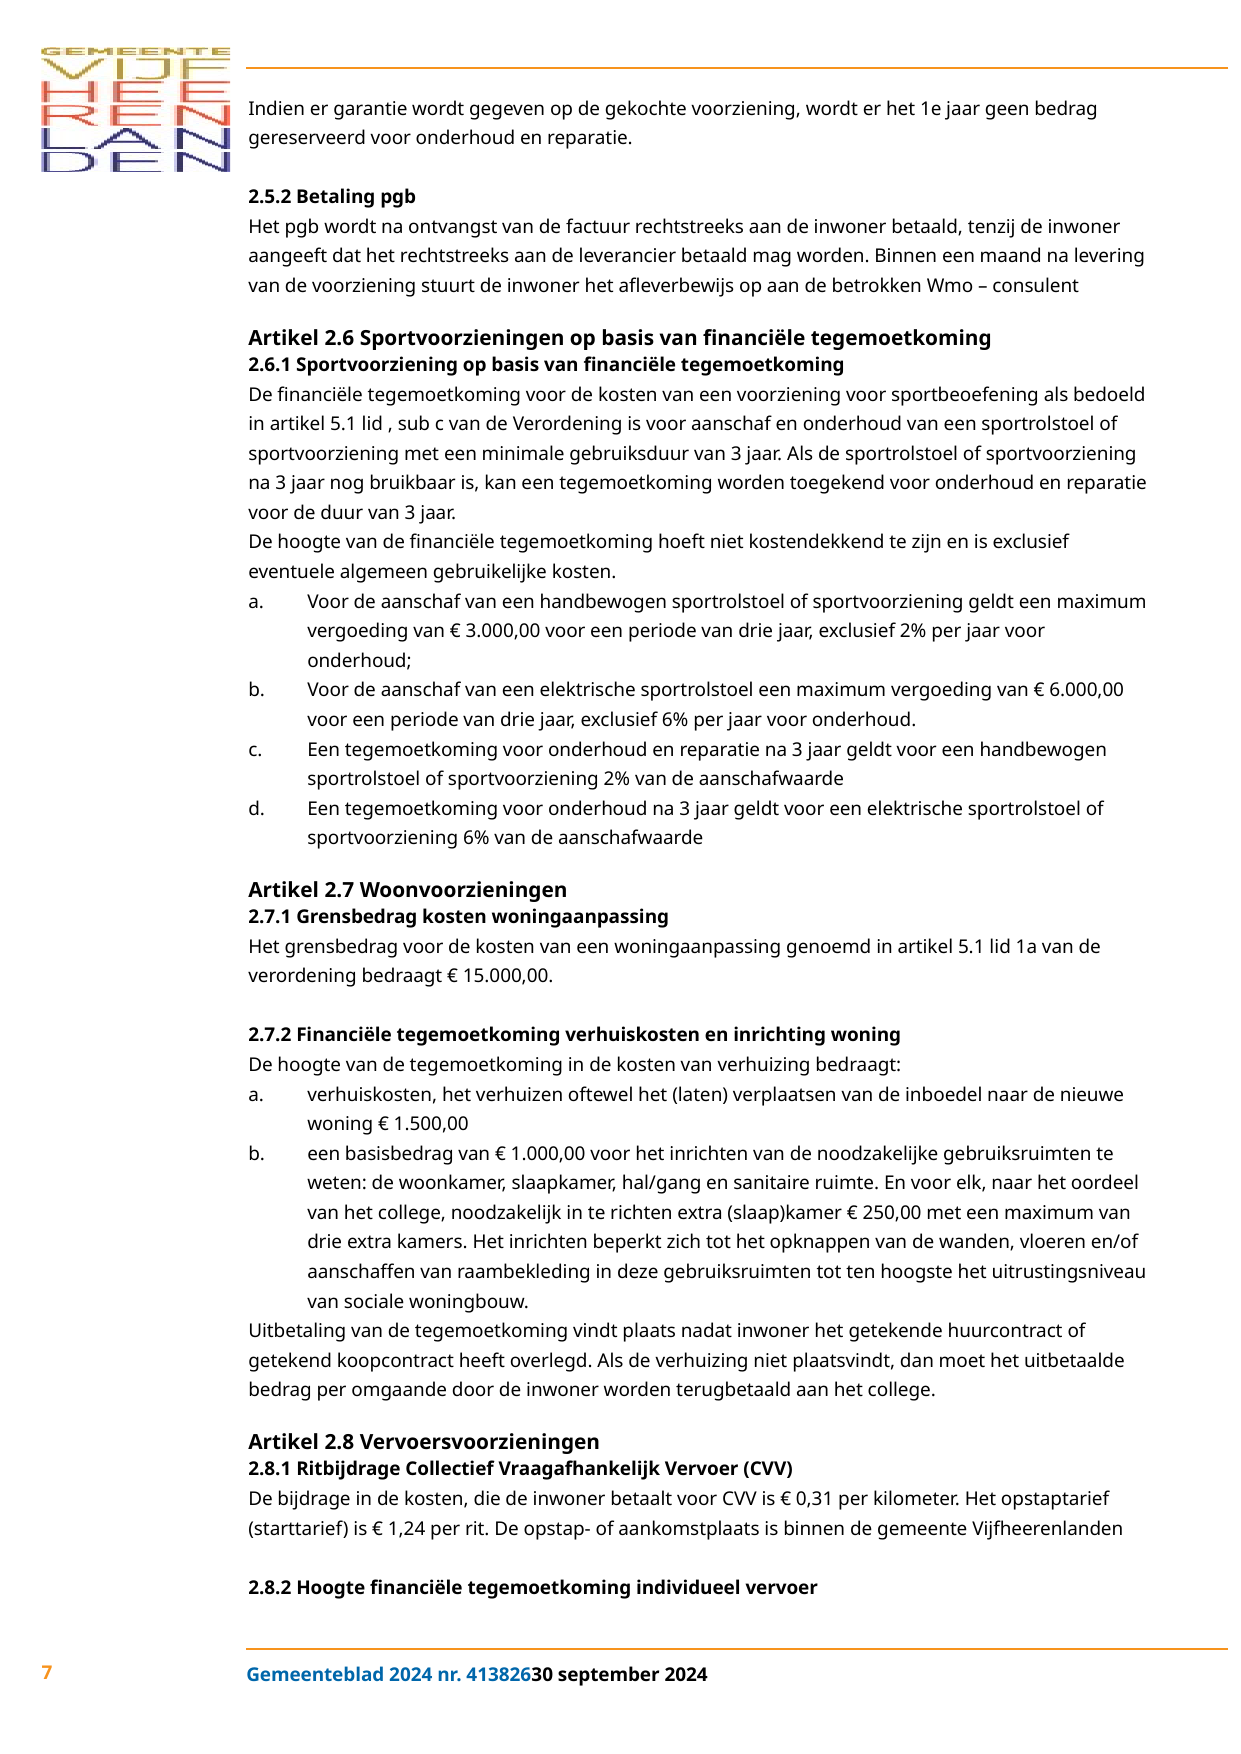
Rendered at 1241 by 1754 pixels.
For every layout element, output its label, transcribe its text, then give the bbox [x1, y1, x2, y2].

list Een tegemoetkoming voor onderhoud en reparatie na 3 jaar geldt voor een handbewogen sportrolstoel of sportvoorziening 2% van de aanschafwaarde [248, 736, 1152, 791]
list Voor de aanschaf van een elektrische sportrolstoel een maximum vergoeding van € 6.000,00 voor een periode van drie jaar, exclusief 6% per jaar voor onderhoud. [248, 677, 1152, 732]
text 2.8.1 Ritbijdrage Collectief Vraagafhankelijk Vervoer (CVV) [248, 1456, 1152, 1481]
list Een tegemoetkoming voor onderhoud na 3 jaar geldt voor een elektrische sportrolstoel of sportvoorziening 6% van de aanschafwaarde [248, 795, 1152, 850]
text 2.7.1 Grensbedrag kosten woningaanpassing [248, 903, 1152, 929]
text 2.5.2 Betaling pgb [248, 183, 1152, 209]
text 2.8.2 Hoogte financiële tegemoetkoming individueel vervoer [248, 1574, 1152, 1599]
text De financiële tegemoetkoming voor de kosten van een voorziening voor sportbeoefening als bedoeld in artikel 5.1 lid , sub c van de Verordening is voor aanschaf en onderhoud van een sportrolstoel of sportvoorziening met een minimale gebruiksduur van 3 jaar. Als de sportrolstoel of sportvoorziening na 3 jaar nog bruikbaar is, kan een tegemoetkoming worden toegekend voor onderhoud en reparatie voor de duur van 3 jaar. [248, 381, 1152, 525]
text Artikel 2.6 Sportvoorzieningen op basis van financiële tegemoetkoming [248, 323, 1152, 351]
text 2.6.1 Sportvoorziening op basis van financiële tegemoetkoming [248, 351, 1152, 377]
picture [41, 47, 231, 172]
text De hoogte van de tegemoetkoming in de kosten van verhuizing bedraagt: [248, 1051, 1152, 1077]
text De hoogte van de financiële tegemoetkoming hoeft niet kostendekkend te zijn en is exclusief eventuele algemeen gebruikelijke kosten. [248, 529, 1152, 584]
text Uitbetaling van de tegemoetkoming vindt plaats nadat inwoner het getekende huurcontract of getekend koopcontract heeft overlegd. Als de verhuizing niet plaatsvindt, dan moet het uitbetaalde bedrag per omgaande door de inwoner worden terugbetaald aan het college. [248, 1317, 1152, 1402]
text Het pgb wordt na ontvangst van de factuur rechtstreeks aan de inwoner betaald, tenzij de inwoner aangeeft dat het rechtstreeks aan de leverancier betaald mag worden. Binnen een maand na levering van de voorziening stuurt de inwoner het afleverbewijs op aan de betrokken Wmo – consulent [248, 213, 1152, 298]
text De bijdrage in de kosten, die de inwoner betaalt voor CVV is € 0,31 per kilometer. Het opstaptarief (starttarief) is € 1,24 per rit. De opstap- of aankomstplaats is binnen de gemeente Vijfheerenlanden [248, 1485, 1152, 1540]
list een basisbedrag van € 1.000,00 voor het inrichten van de noodzakelijke gebruiksruimten te weten: de woonkamer, slaapkamer, hal/gang en sanitaire ruimte. En voor elk, naar het oordeel van het college, noodzakelijk in te richten extra (slaap)kamer € 250,00 met een maximum van drie extra kamers. Het inrichten beperkt zich tot het opknappen van de wanden, vloeren en/of aanschaffen van raambekleding in deze gebruiksruimten tot ten hoogste het uitrustingsniveau van sociale woningbouw. [248, 1140, 1152, 1314]
text Indien er garantie wordt gegeven op de gekochte voorziening, wordt er het 1e jaar geen bedrag gereserveerd voor onderhoud en reparatie. [248, 95, 1152, 150]
text Artikel 2.8 Vervoersvoorzieningen [248, 1427, 1152, 1456]
text Het grensbedrag voor de kosten van een woningaanpassing genoemd in artikel 5.1 lid 1a van de verordening bedraagt € 15.000,00. [248, 933, 1152, 988]
list Voor de aanschaf van een handbewogen sportrolstoel of sportvoorziening geldt een maximum vergoeding van € 3.000,00 voor een periode van drie jaar, exclusief 2% per jaar voor onderhoud; [248, 588, 1152, 673]
text Artikel 2.7 Woonvoorzieningen [248, 875, 1152, 903]
list verhuiskosten, het verhuizen oftewel het (laten) verplaatsen van de inboedel naar de nieuwe woning € 1.500,00 [248, 1081, 1152, 1136]
text 2.7.2 Financiële tegemoetkoming verhuiskosten en inrichting woning [248, 1022, 1152, 1047]
